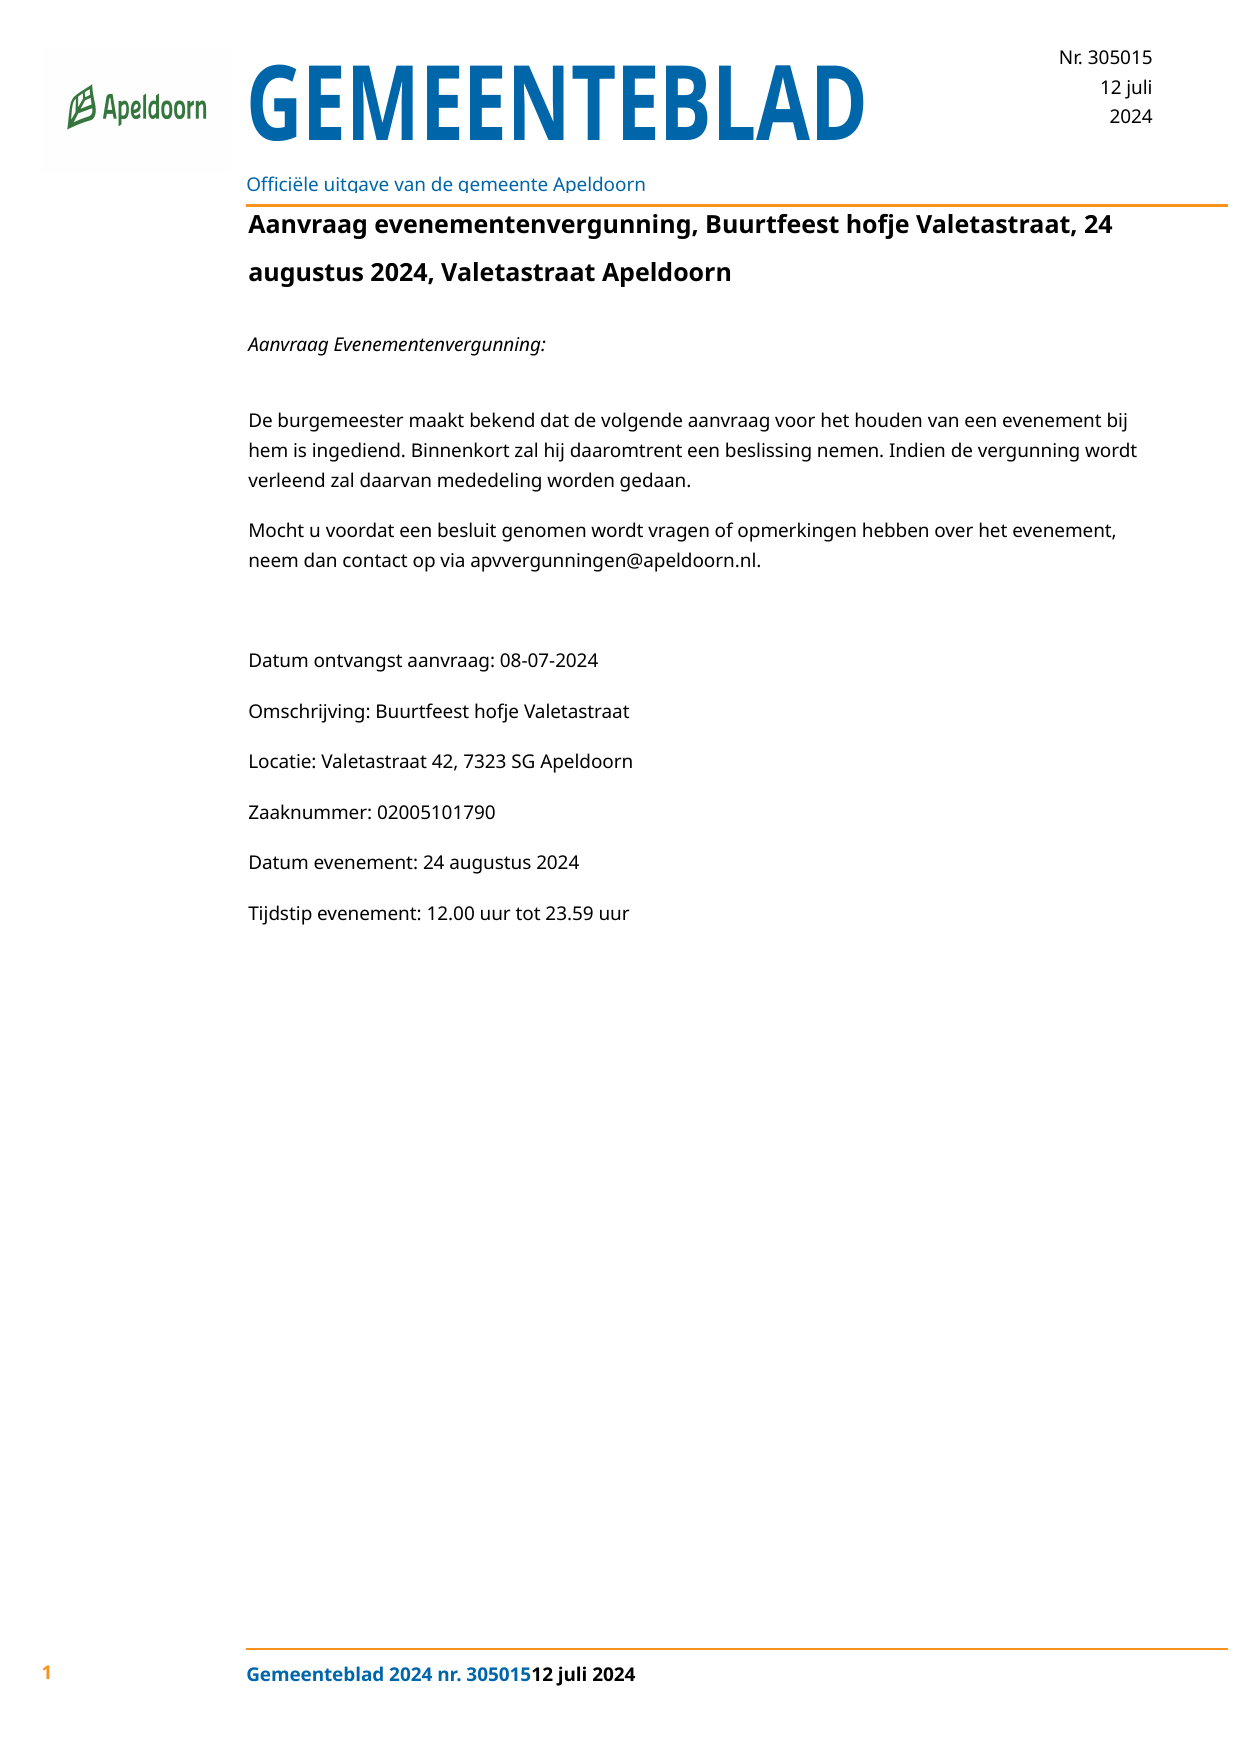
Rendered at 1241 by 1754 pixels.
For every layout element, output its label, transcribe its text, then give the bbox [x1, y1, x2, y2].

text Datum ontvangst aanvraag: 08-07-2024 [248, 648, 1152, 673]
text Datum evenement: 24 augustus 2024 [248, 849, 1152, 875]
text Aanvraag evenementenvergunning, Buurtfeest hofje Valetastraat, 24 augustus 2024, Valetastraat Apeldoorn [248, 207, 1152, 288]
text Mocht u voordat een besluit genomen wordt vragen of opmerkingen hebben over het evenement, neem dan contact op via apvvergunningen@apeldoorn.nl. [248, 517, 1152, 572]
text Zaaknummer: 02005101790 [248, 799, 1152, 824]
text Tijdstip evenement: 12.00 uur tot 23.59 uur [248, 900, 1152, 925]
text Omschrijving: Buurtfeest hofje Valetastraat [248, 698, 1152, 724]
text Locatie: Valetastraat 42, 7323 SG Apeldoorn [248, 748, 1152, 774]
picture [41, 47, 231, 172]
text De burgemeester maakt bekend dat de volgende aanvraag voor het houden van een evenement bij hem is ingediend. Binnenkort zal hij daaromtrent een beslissing nemen. Indien de vergunning wordt verleend zal daarvan mededeling worden gedaan. [248, 408, 1152, 492]
text Aanvraag Evenementenvergunning: [248, 331, 1152, 357]
